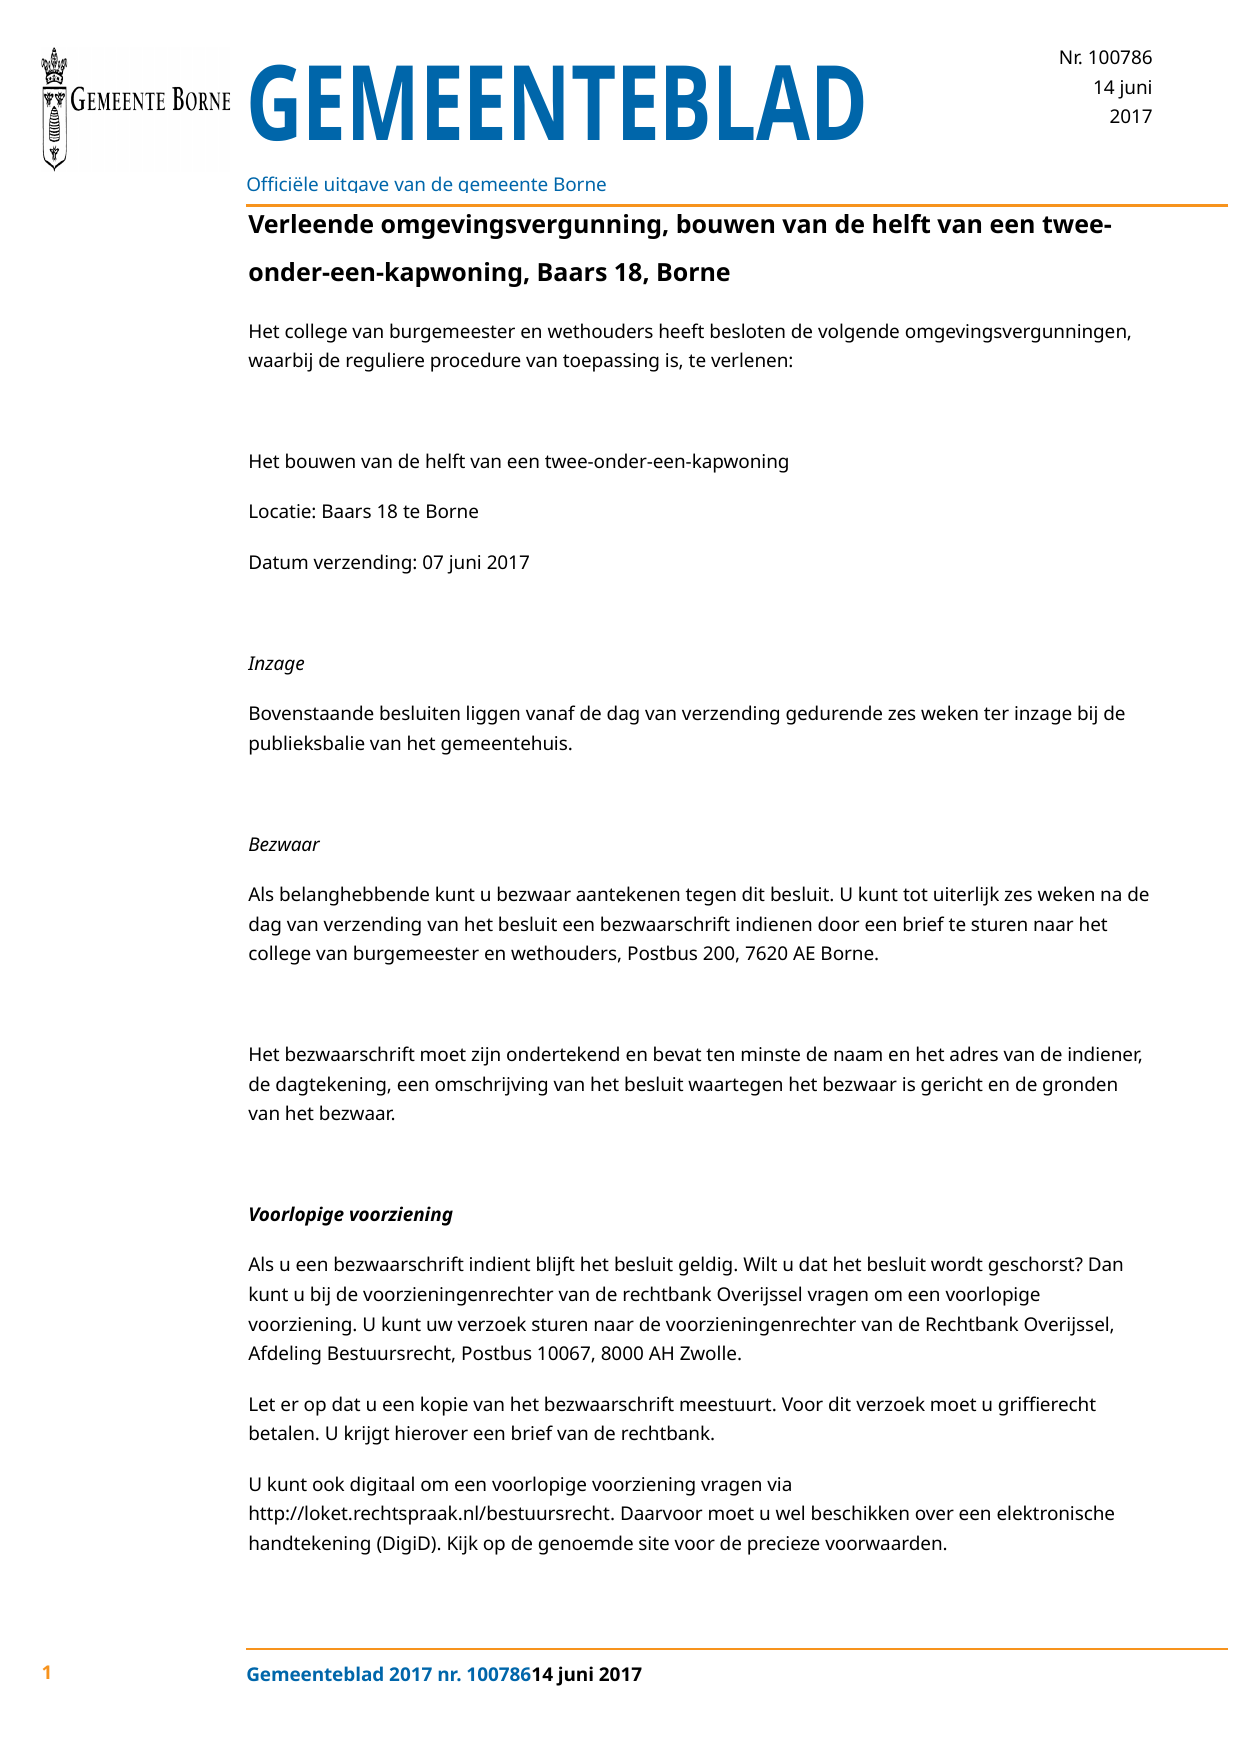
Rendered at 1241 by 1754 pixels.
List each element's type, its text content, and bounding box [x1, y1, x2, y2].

text Verleende omgevingsvergunning, bouwen van de helft van een twee-onder-een-kapwoning, Baars 18, Borne [248, 207, 1152, 288]
text Bezwaar [248, 831, 1152, 857]
text Het bezwaarschrift moet zijn ondertekend en bevat ten minste de naam en het adres van de indiener, de dagtekening, een omschrijving van het besluit waartegen het bezwaar is gericht en de gronden van het bezwaar. [248, 1041, 1152, 1126]
text Bovenstaande besluiten liggen vanaf de dag van verzending gedurende zes weken ter inzage bij de publieksbalie van het gemeentehuis. [248, 700, 1152, 756]
text Voorlopige voorziening [248, 1201, 1152, 1227]
text Als belanghebbende kunt u bezwaar aantekenen tegen dit besluit. U kunt tot uiterlijk zes weken na de dag van verzending van het besluit een bezwaarschrift indienen door een brief te sturen naar het college van burgemeester en wethouders, Postbus 200, 7620 AE Borne. [248, 881, 1152, 966]
picture [41, 47, 231, 172]
text Datum verzending: 07 juni 2017 [248, 549, 1152, 575]
text U kunt ook digitaal om een voorlopige voorziening vragen via http://loket.rechtspraak.nl/bestuursrecht. Daarvoor moet u wel beschikken over een elektronische handtekening (DigiD). Kijk op de genoemde site voor de precieze voorwaarden. [248, 1471, 1152, 1556]
text Locatie: Baars 18 te Borne [248, 499, 1152, 524]
text Inzage [248, 650, 1152, 676]
text Als u een bezwaarschrift indient blijft het besluit geldig. Wilt u dat het besluit wordt geschorst? Dan kunt u bij de voorzieningenrechter van de rechtbank Overijssel vragen om een voorlopige voorziening. U kunt uw verzoek sturen naar de voorzieningenrechter van de Rechtbank Overijssel, Afdeling Bestuursrecht, Postbus 10067, 8000 AH Zwolle. [248, 1252, 1152, 1366]
text Het college van burgemeester en wethouders heeft besloten de volgende omgevingsvergunningen, waarbij de reguliere procedure van toepassing is, te verlenen: [248, 318, 1152, 373]
text Let er op dat u een kopie van het bezwaarschrift meestuurt. Voor dit verzoek moet u griffierecht betalen. U krijgt hierover een brief van de rechtbank. [248, 1391, 1152, 1446]
text Het bouwen van de helft van een twee-onder-een-kapwoning [248, 448, 1152, 474]
